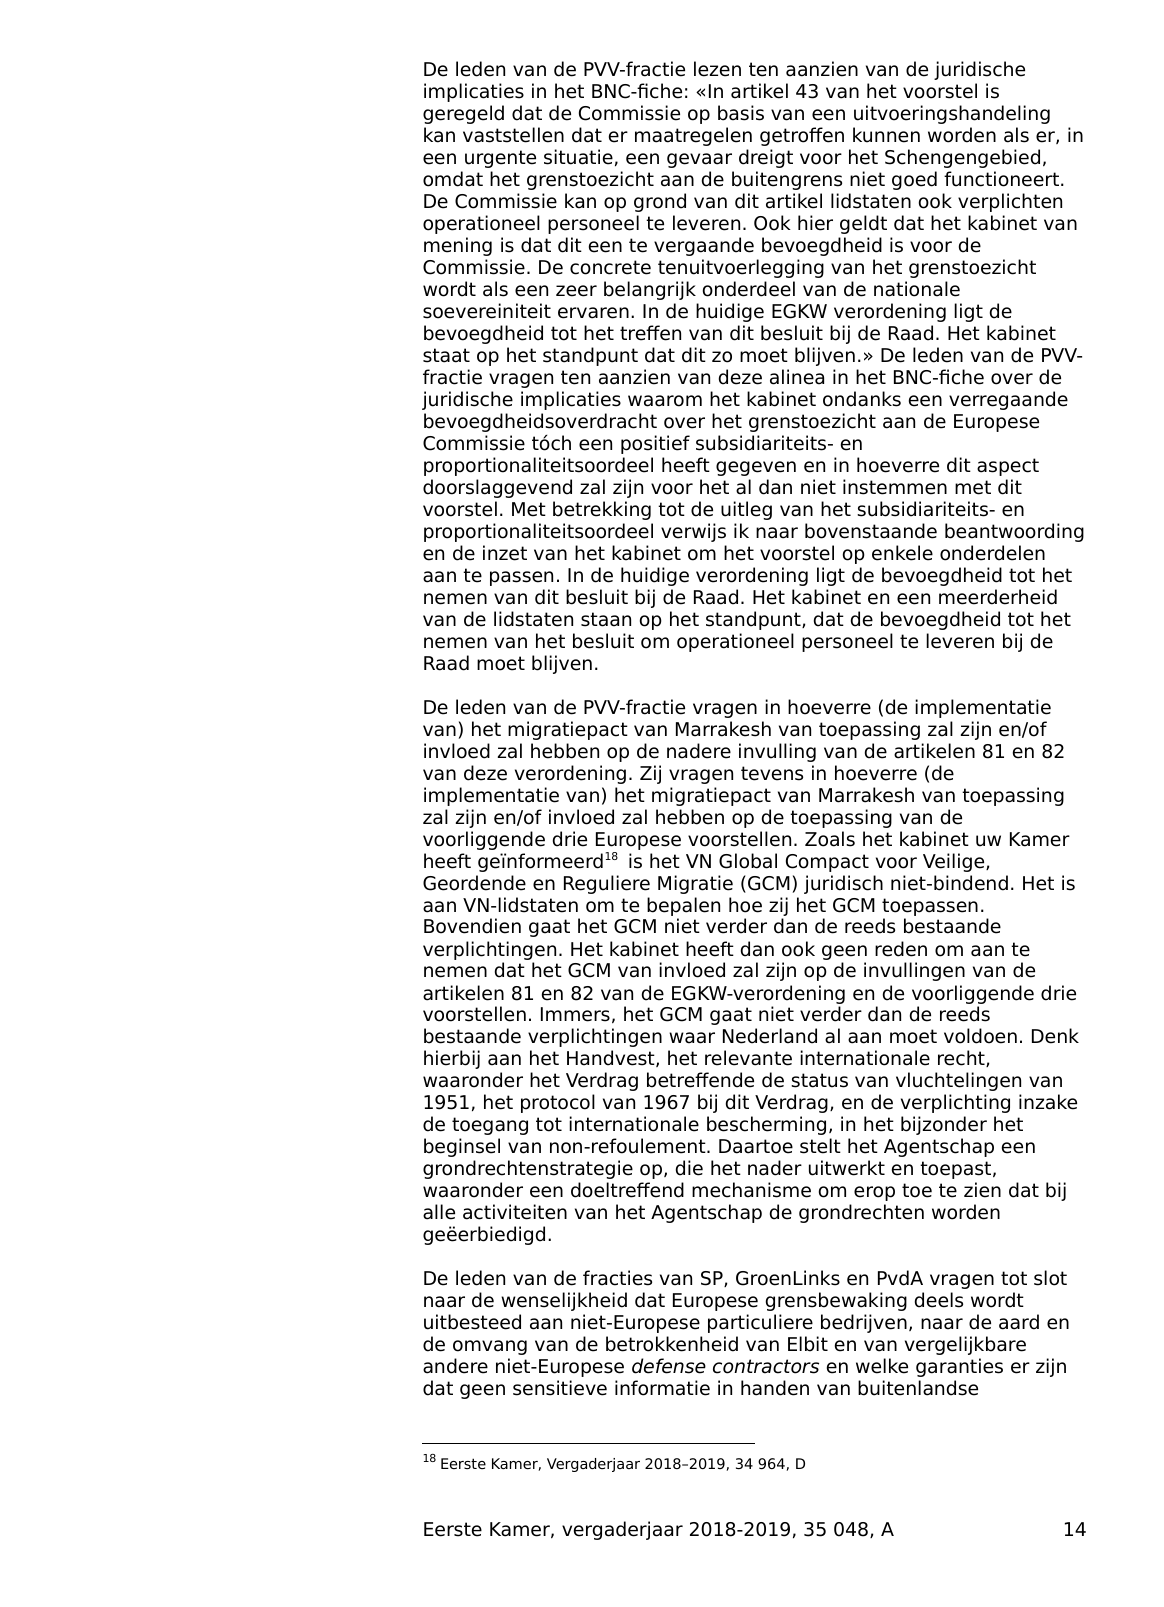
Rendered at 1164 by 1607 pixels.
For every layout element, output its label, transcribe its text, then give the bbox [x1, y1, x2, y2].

text Eerste Kamer, Vergaderjaar 2018–2019, 34 964, D [422, 1452, 1087, 1474]
text De leden van de fracties van SP, GroenLinks en PvdA vragen tot slot naar de wenselijkheid dat Europese grensbewaking deels wordt uitbesteed aan niet-Europese particuliere bedrijven, naar de aard en de omvang van de betrokkenheid van Elbit en van vergelijkbare andere niet-Europese defense contractors en welke garanties er zijn dat geen sensitieve informatie in handen van buitenlandse [422, 1268, 1087, 1400]
text De leden van de PVV-fractie vragen in hoeverre (de implementatie van) het migratiepact van Marrakesh van toepassing zal zijn en/of invloed zal hebben op de nadere invulling van de artikelen 81 en 82 van deze verordening. Zij vragen tevens in hoeverre (de implementatie van) het migratiepact van Marrakesh van toepassing zal zijn en/of invloed zal hebben op de toepassing van de voorliggende drie Europese voorstellen. Zoals het kabinet uw Kamer heeft geïnformeerd is het VN Global Compact voor Veilige, Geordende en Reguliere Migratie (GCM) juridisch niet-bindend. Het is aan VN-lidstaten om te bepalen hoe zij het GCM toepassen. Bovendien gaat het GCM niet verder dan de reeds bestaande verplichtingen. Het kabinet heeft dan ook geen reden om aan te nemen dat het GCM van invloed zal zijn op de invullingen van de artikelen 81 en 82 van de EGKW-verordening en de voorliggende drie voorstellen. Immers, het GCM gaat niet verder dan de reeds bestaande verplichtingen waar Nederland al aan moet voldoen. Denk hierbij aan het Handvest, het relevante internationale recht, waaronder het Verdrag betreffende de status van vluchtelingen van 1951, het protocol van 1967 bij dit Verdrag, en de verplichting inzake de toegang tot internationale bescherming, in het bijzonder het beginsel van non-refoulement. Daartoe stelt het Agentschap een grondrechtenstrategie op, die het nader uitwerkt en toepast, waaronder een doeltreffend mechanisme om erop toe te zien dat bij alle activiteiten van het Agentschap de grondrechten worden geëerbiedigd. [422, 697, 1087, 1246]
text De leden van de PVV-fractie lezen ten aanzien van de juridische implicaties in het BNC-fiche: «In artikel 43 van het voorstel is geregeld dat de Commissie op basis van een uitvoeringshandeling kan vaststellen dat er maatregelen getroffen kunnen worden als er, in een urgente situatie, een gevaar dreigt voor het Schengengebied, omdat het grenstoezicht aan de buitengrens niet goed functioneert. De Commissie kan op grond van dit artikel lidstaten ook verplichten operationeel personeel te leveren. Ook hier geldt dat het kabinet van mening is dat dit een te vergaande bevoegdheid is voor de Commissie. De concrete tenuitvoerlegging van het grenstoezicht wordt als een zeer belangrijk onderdeel van de nationale soevereiniteit ervaren. In de huidige EGKW verordening ligt de bevoegdheid tot het treffen van dit besluit bij de Raad. Het kabinet staat op het standpunt dat dit zo moet blijven.» De leden van de PVV-fractie vragen ten aanzien van deze alinea in het BNC-fiche over de juridische implicaties waarom het kabinet ondanks een verregaande bevoegdheidsoverdracht over het grenstoezicht aan de Europese Commissie tóch een positief subsidiariteits- en proportionaliteitsoordeel heeft gegeven en in hoeverre dit aspect doorslaggevend zal zijn voor het al dan niet instemmen met dit voorstel. Met betrekking tot de uitleg van het subsidiariteits- en proportionaliteitsoordeel verwijs ik naar bovenstaande beantwoording en de inzet van het kabinet om het voorstel op enkele onderdelen aan te passen. In de huidige verordening ligt de bevoegdheid tot het nemen van dit besluit bij de Raad. Het kabinet en een meerderheid van de lidstaten staan op het standpunt, dat de bevoegdheid tot het nemen van het besluit om operationeel personeel te leveren bij de Raad moet blijven. [422, 59, 1087, 674]
